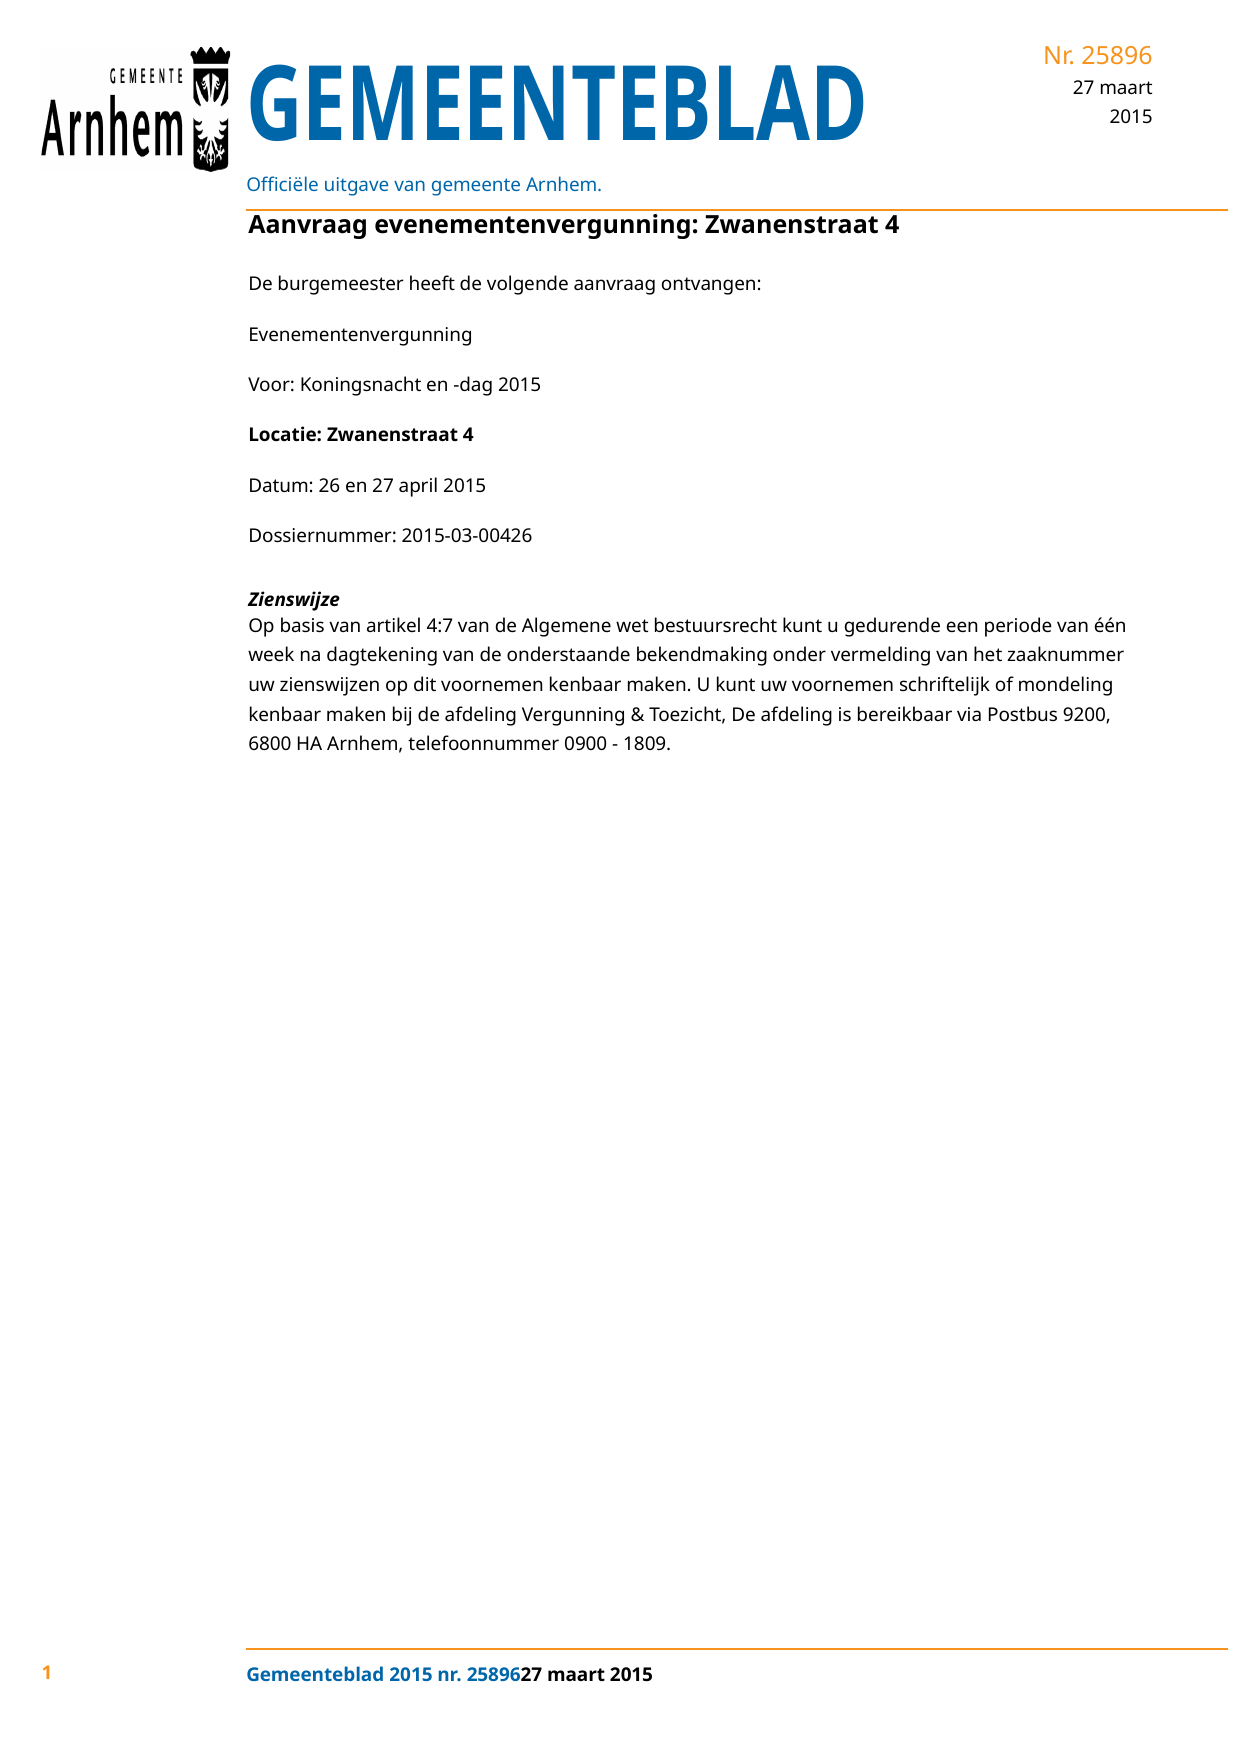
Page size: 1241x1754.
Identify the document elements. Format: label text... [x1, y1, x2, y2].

text Op basis van artikel 4:7 van de Algemene wet bestuursrecht kunt u gedurende een periode van één week na dagtekening van de onderstaande bekendmaking onder vermelding van het zaaknummer uw zienswijzen op dit voornemen kenbaar maken. U kunt uw voornemen schriftelijk of mondeling kenbaar maken bij de afdeling Vergunning & Toezicht, De afdeling is bereikbaar via Postbus 9200, 6800 HA Arnhem, telefoonnummer 0900 - 1809. [248, 612, 1152, 756]
text Voor: Koningsnacht en -dag 2015 [248, 371, 1152, 397]
text Dossiernummer: 2015-03-00426 [248, 522, 1152, 548]
text Zienswijze [248, 586, 1152, 612]
text Datum: 26 en 27 april 2015 [248, 472, 1152, 498]
text Evenementenvergunning [248, 321, 1152, 346]
text Locatie: Zwanenstraat 4 [248, 422, 1152, 447]
picture [41, 47, 231, 172]
text Aanvraag evenementenvergunning: Zwanenstraat 4 [248, 211, 1152, 241]
text De burgemeester heeft de volgende aanvraag ontvangen: [248, 270, 1152, 296]
